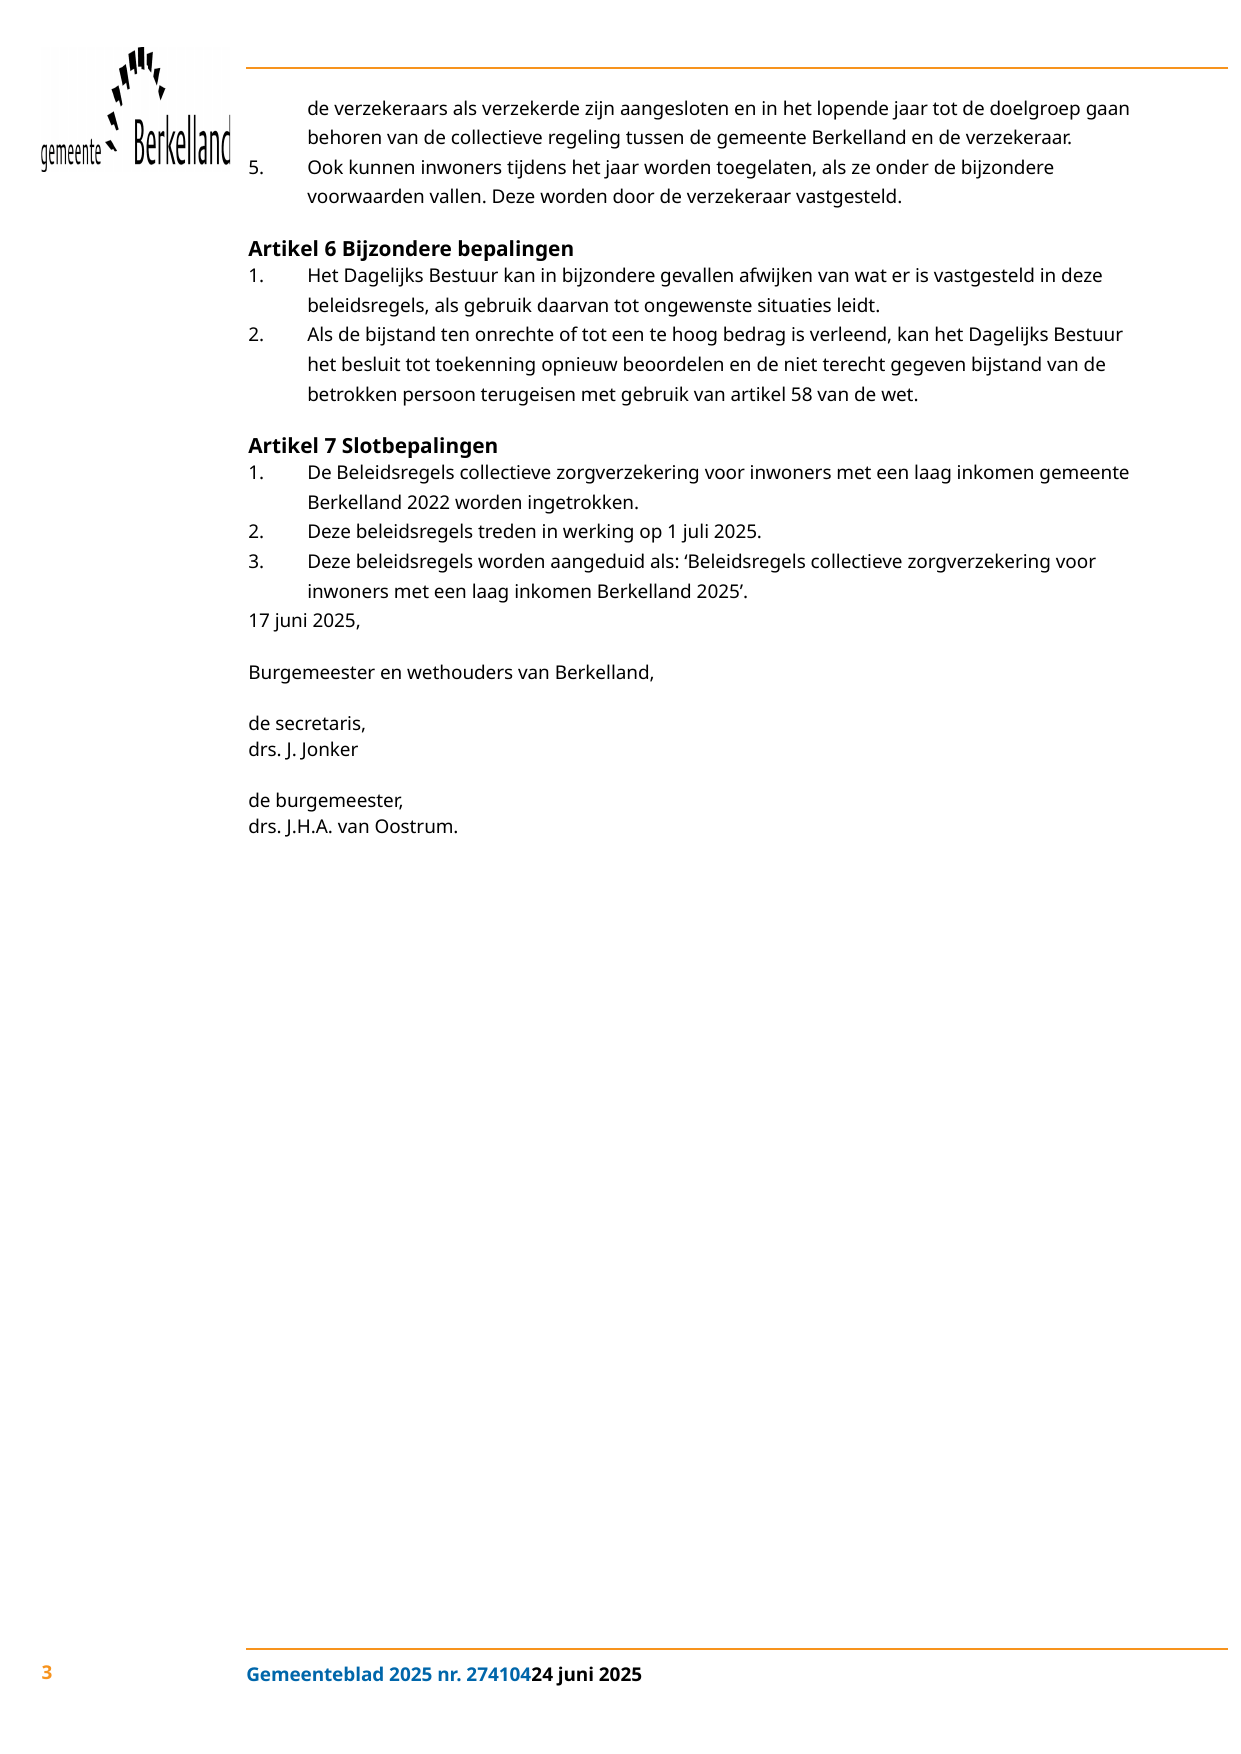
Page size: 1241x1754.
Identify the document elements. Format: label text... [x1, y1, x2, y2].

text drs. J. Jonker [248, 736, 1152, 762]
list Ook kunnen inwoners tijdens het jaar worden toegelaten, als ze onder de bijzondere voorwaarden vallen. Deze worden door de verzekeraar vastgesteld. [248, 154, 1152, 209]
list de verzekeraars als verzekerde zijn aangesloten en in het lopende jaar tot de doelgroep gaan behoren van de collectieve regeling tussen de gemeente Berkelland en de verzekeraar. [248, 95, 1152, 150]
list Deze beleidsregels treden in werking op 1 juli 2025. [248, 519, 1152, 544]
text 17 juni 2025, [248, 607, 1152, 633]
text drs. J.H.A. van Oostrum. [248, 813, 1152, 839]
list De Beleidsregels collectieve zorgverzekering voor inwoners met een laag inkomen gemeente Berkelland 2022 worden ingetrokken. [248, 459, 1152, 515]
text de burgemeester, [248, 788, 1152, 813]
text Artikel 7 Slotbepalingen [248, 431, 1152, 459]
text Artikel 6 Bijzondere bepalingen [248, 234, 1152, 262]
picture [41, 47, 231, 172]
list Deze beleidsregels worden aangeduid als: ‘Beleidsregels collectieve zorgverzekering voor inwoners met een laag inkomen Berkelland 2025’. [248, 548, 1152, 604]
text de secretaris, [248, 710, 1152, 736]
list Het Dagelijks Bestuur kan in bijzondere gevallen afwijken van wat er is vastgesteld in deze beleidsregels, als gebruik daarvan tot ongewenste situaties leidt. [248, 262, 1152, 318]
list Als de bijstand ten onrechte of tot een te hoog bedrag is verleend, kan het Dagelijks Bestuur het besluit tot toekenning opnieuw beoordelen en de niet terecht gegeven bijstand van de betrokken persoon terugeisen met gebruik van artikel 58 van de wet. [248, 322, 1152, 406]
text Burgemeester en wethouders van Berkelland, [248, 659, 1152, 685]
